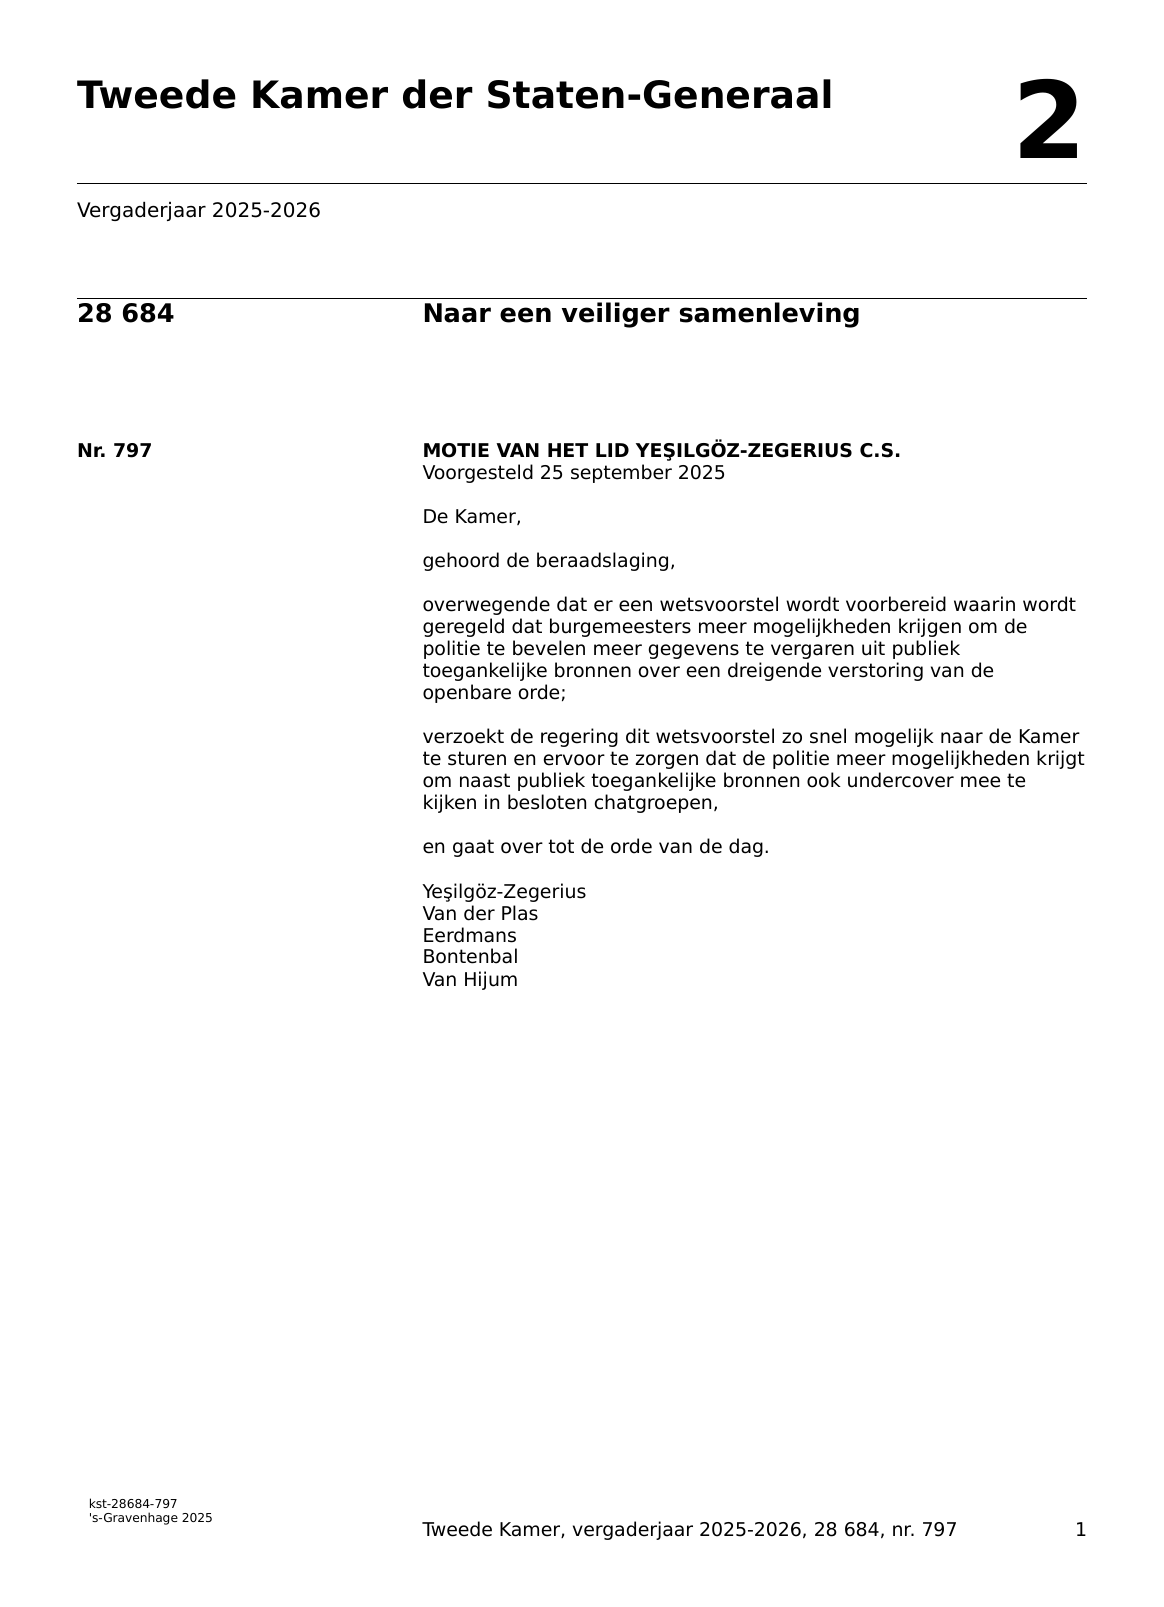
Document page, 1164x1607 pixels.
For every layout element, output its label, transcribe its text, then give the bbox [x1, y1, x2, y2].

text Bontenbal [422, 946, 1087, 968]
text Yeşilgöz-Zegerius [422, 881, 1087, 902]
text De Kamer, [422, 506, 1087, 528]
text kst-28684-797 [88, 1497, 323, 1511]
table_header 2 [886, 59, 1087, 183]
text overwegende dat er een wetsvoorstel wordt voorbereid waarin wordt geregeld dat burgemeesters meer mogelijkheden krijgen om de politie te bevelen meer gegevens te vergaren uit publiek toegankelijke bronnen over een dreigende verstoring van de openbare orde; [422, 594, 1087, 704]
table_cell Vergaderjaar 2025-2026 [77, 184, 1087, 298]
text Van der Plas [422, 902, 1087, 924]
text en gaat over tot de orde van de dag. [422, 836, 1087, 858]
text Eerdmans [422, 924, 1087, 946]
text Van Hijum [422, 968, 1087, 990]
subtitle 28 684 Naar een veiliger samenleving [77, 299, 1087, 329]
text verzoekt de regering dit wetsvoorstel zo snel mogelijk naar de Kamer te sturen en ervoor te zorgen dat de politie meer mogelijkheden krijgt om naast publiek toegankelijke bronnen ook undercover mee te kijken in besloten chatgroepen, [422, 726, 1087, 814]
text gehoord de beraadslaging, [422, 550, 1087, 572]
table_header Tweede Kamer der Staten-Generaal [77, 59, 886, 183]
subtitle Nr. 797 MOTIE VAN HET LID YEŞILGÖZ-ZEGERIUS C.S. [77, 440, 1087, 462]
text Voorgesteld 25 september 2025 [422, 462, 1087, 484]
text 's-Gravenhage 2025 [88, 1511, 323, 1525]
